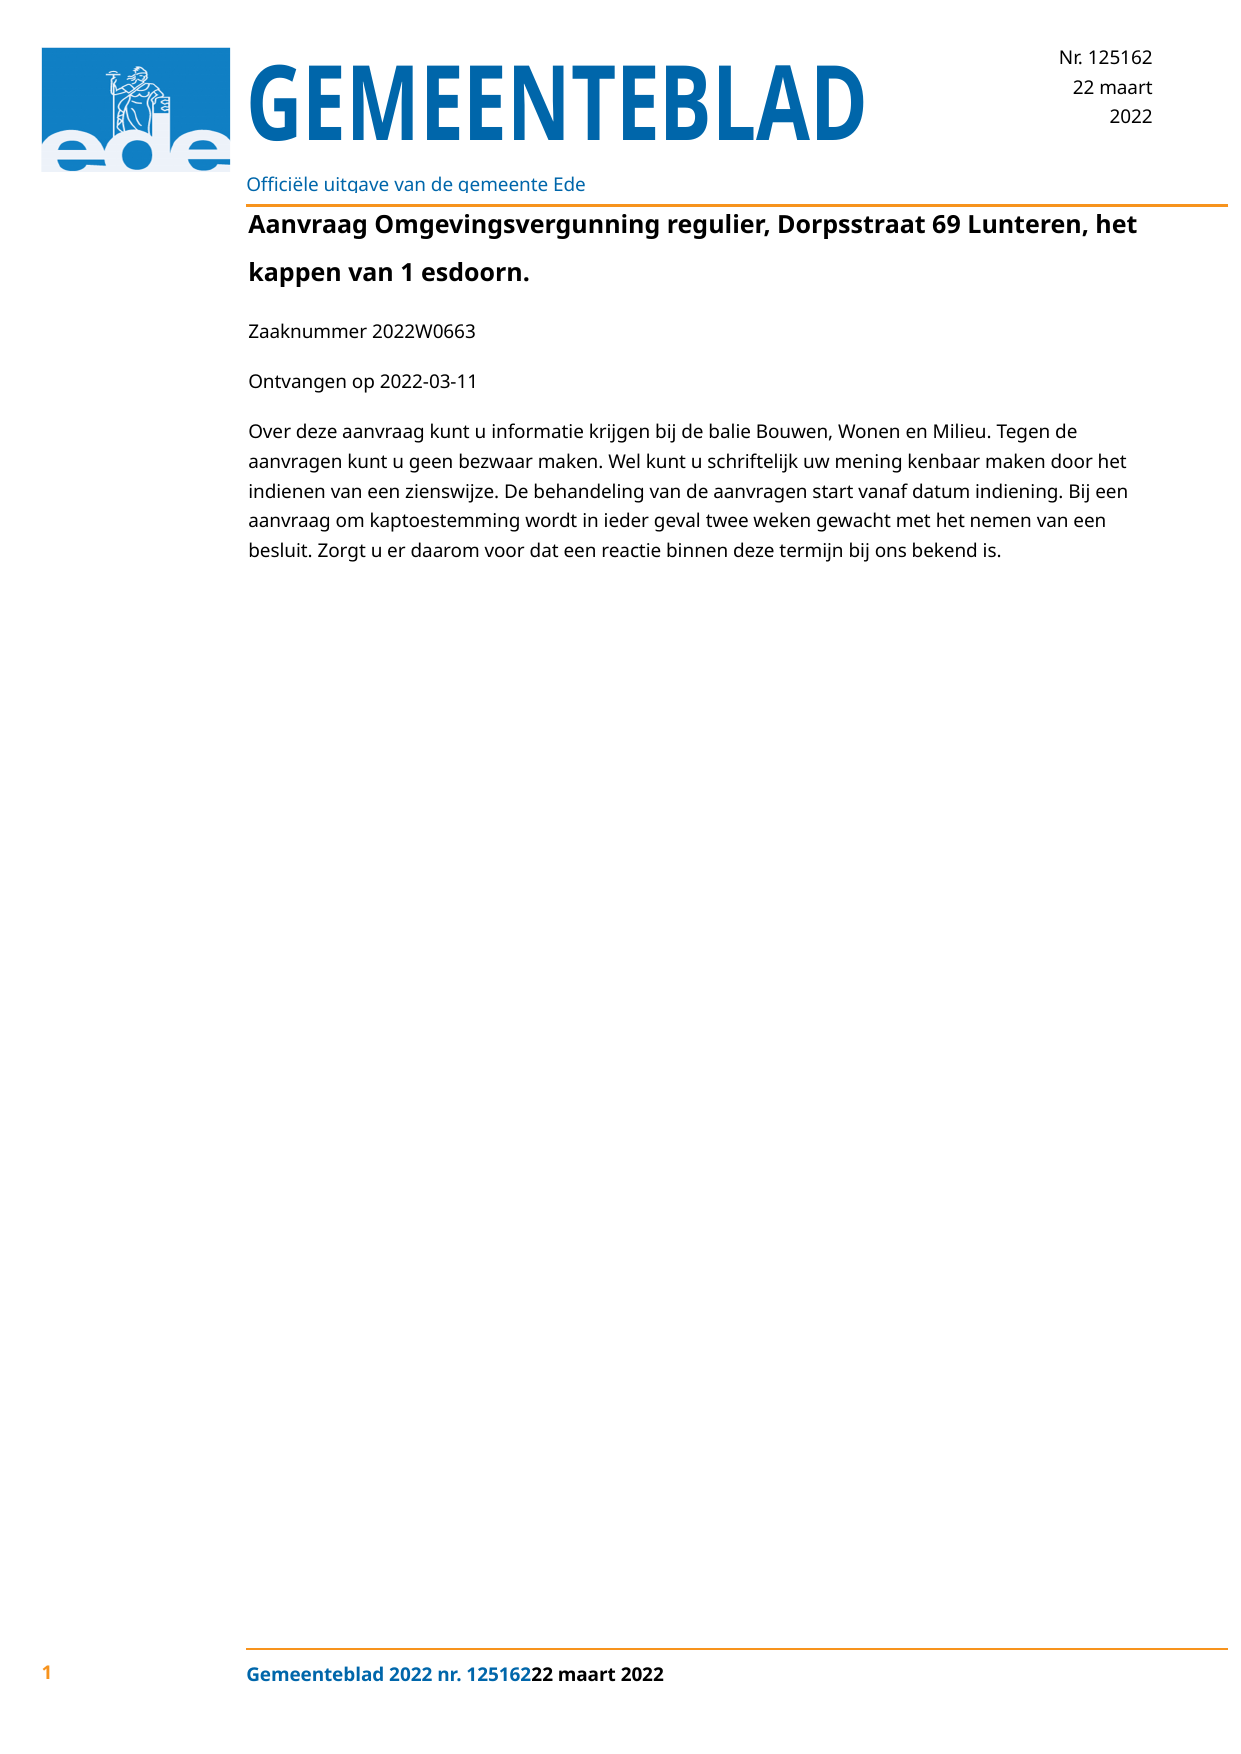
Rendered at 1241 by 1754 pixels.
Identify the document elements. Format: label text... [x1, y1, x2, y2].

picture [41, 47, 231, 172]
text Over deze aanvraag kunt u informatie krijgen bij de balie Bouwen, Wonen en Milieu. Tegen de aanvragen kunt u geen bezwaar maken. Wel kunt u schriftelijk uw mening kenbaar maken door het indienen van een zienswijze. De behandeling van de aanvragen start vanaf datum indiening. Bij een aanvraag om kaptoestemming wordt in ieder geval twee weken gewacht met het nemen van een besluit. Zorgt u er daarom voor dat een reactie binnen deze termijn bij ons bekend is. [248, 419, 1152, 563]
text Ontvangen op 2022-03-11 [248, 368, 1152, 394]
text Zaaknummer 2022W0663 [248, 318, 1152, 344]
text Aanvraag Omgevingsvergunning regulier, Dorpsstraat 69 Lunteren, het kappen van 1 esdoorn. [248, 207, 1152, 288]
